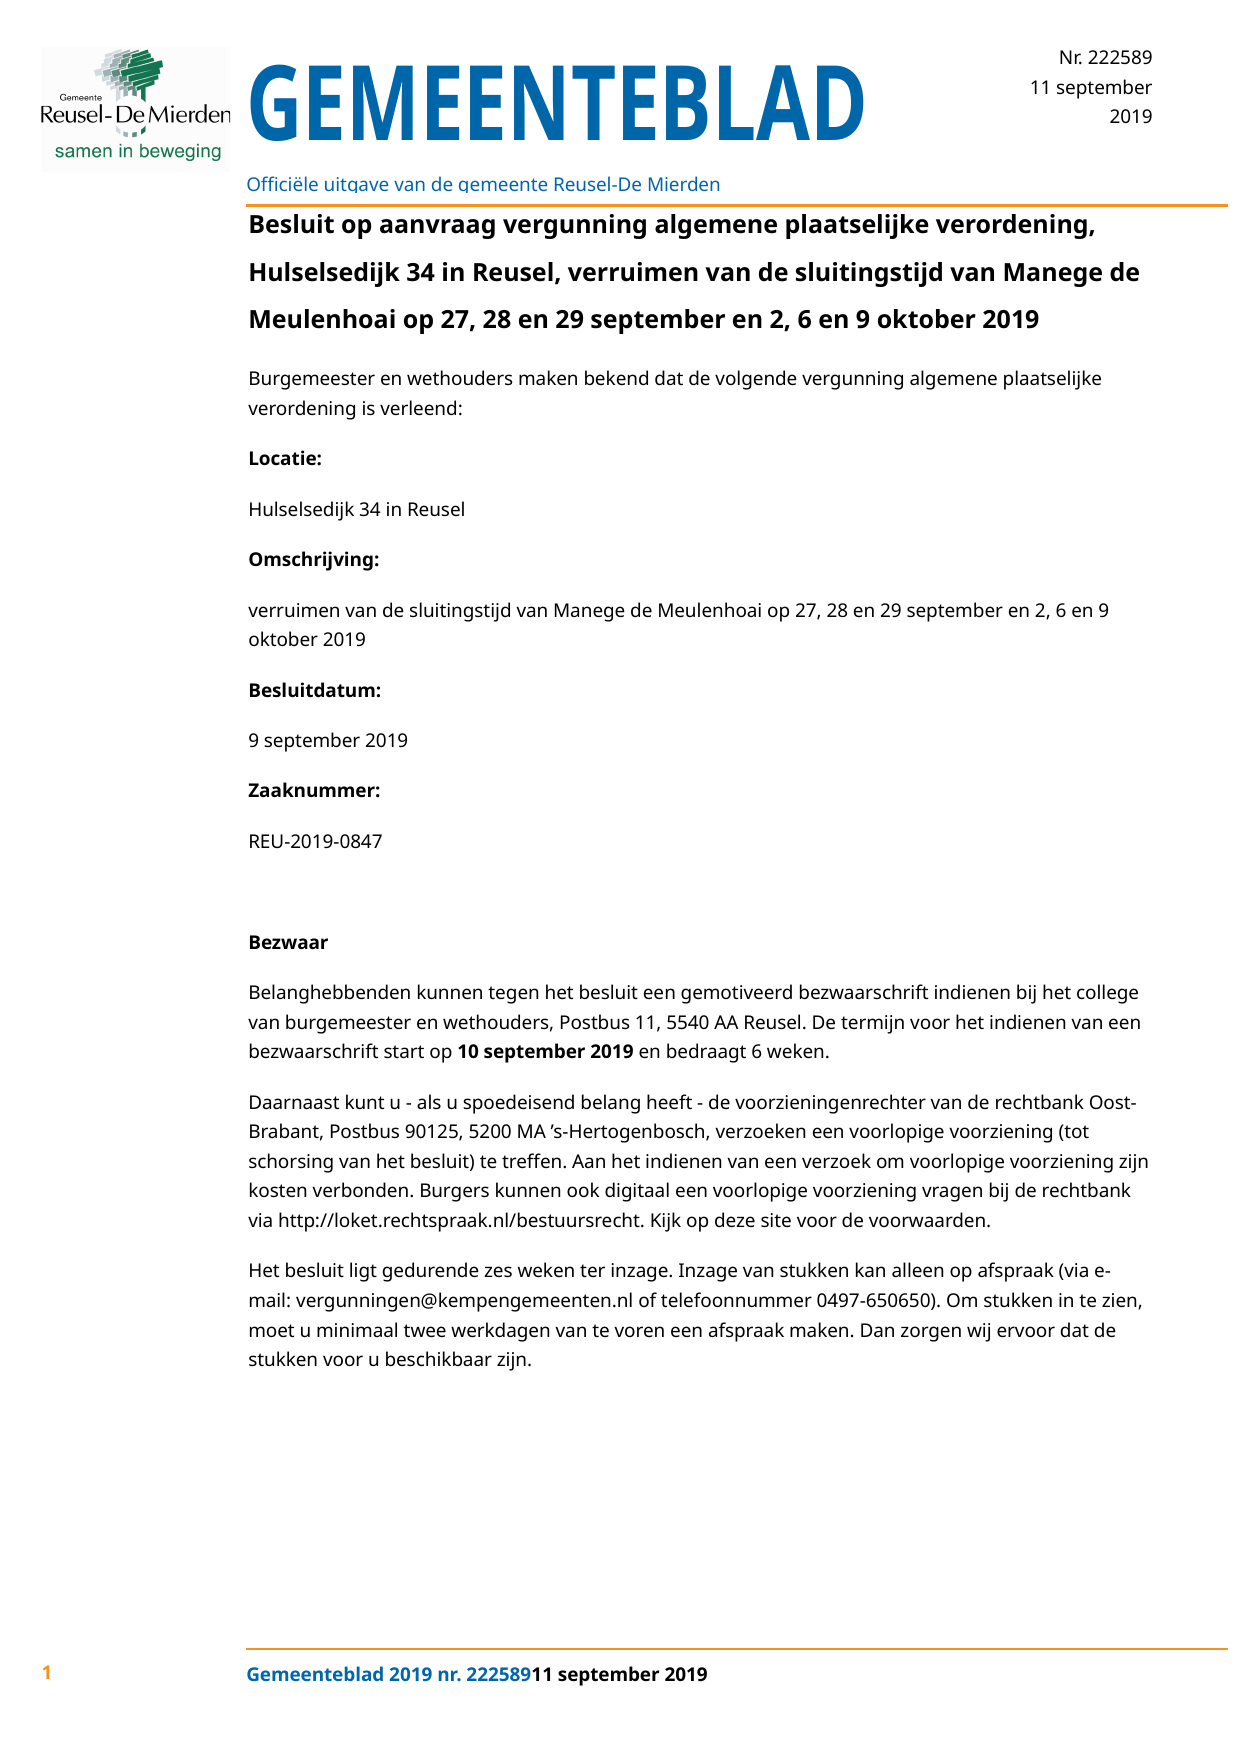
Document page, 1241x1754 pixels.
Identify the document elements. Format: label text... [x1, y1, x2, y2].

text Belanghebbenden kunnen tegen het besluit een gemotiveerd bezwaarschrift indienen bij het college van burgemeester en wethouders, Postbus 11, 5540 AA Reusel. De termijn voor het indienen van een bezwaarschrift start op 10 september 2019 en bedraagt 6 weken. [248, 979, 1152, 1064]
text Omschrijving: [248, 546, 1152, 572]
text REU-2019-0847 [248, 828, 1152, 854]
text Besluitdatum: [248, 677, 1152, 702]
text Daarnaast kunt u - als u spoedeisend belang heeft - de voorzieningenrechter van de rechtbank Oost-Brabant, Postbus 90125, 5200 MA ’s-Hertogenbosch, verzoeken een voorlopige voorziening (tot schorsing van het besluit) te treffen. Aan het indienen van een verzoek om voorlopige voorziening zijn kosten verbonden. Burgers kunnen ook digitaal een voorlopige voorziening vragen bij de rechtbank via http://loket.rechtspraak.nl/bestuursrecht. Kijk op deze site voor de voorwaarden. [248, 1089, 1152, 1233]
text 9 september 2019 [248, 727, 1152, 753]
text Burgemeester en wethouders maken bekend dat de volgende vergunning algemene plaatselijke verordening is verleend: [248, 366, 1152, 421]
picture [41, 47, 231, 172]
text Bezwaar [248, 929, 1152, 954]
text Het besluit ligt gedurende zes weken ter inzage. Inzage van stukken kan alleen op afspraak (via e-mail: vergunningen@kempengemeenten.nl of telefoonnummer 0497-650650). Om stukken in te zien, moet u minimaal twee werkdagen van te voren een afspraak maken. Dan zorgen wij ervoor dat de stukken voor u beschikbaar zijn. [248, 1258, 1152, 1372]
text verruimen van de sluitingstijd van Manege de Meulenhoai op 27, 28 en 29 september en 2, 6 en 9 oktober 2019 [248, 597, 1152, 652]
text Zaaknummer: [248, 778, 1152, 803]
text Hulselsedijk 34 in Reusel [248, 496, 1152, 522]
text Besluit op aanvraag vergunning algemene plaatselijke verordening, Hulselsedijk 34 in Reusel, verruimen van de sluitingstijd van Manege de Meulenhoai op 27, 28 en 29 september en 2, 6 en 9 oktober 2019 [248, 207, 1152, 336]
text Locatie: [248, 446, 1152, 471]
